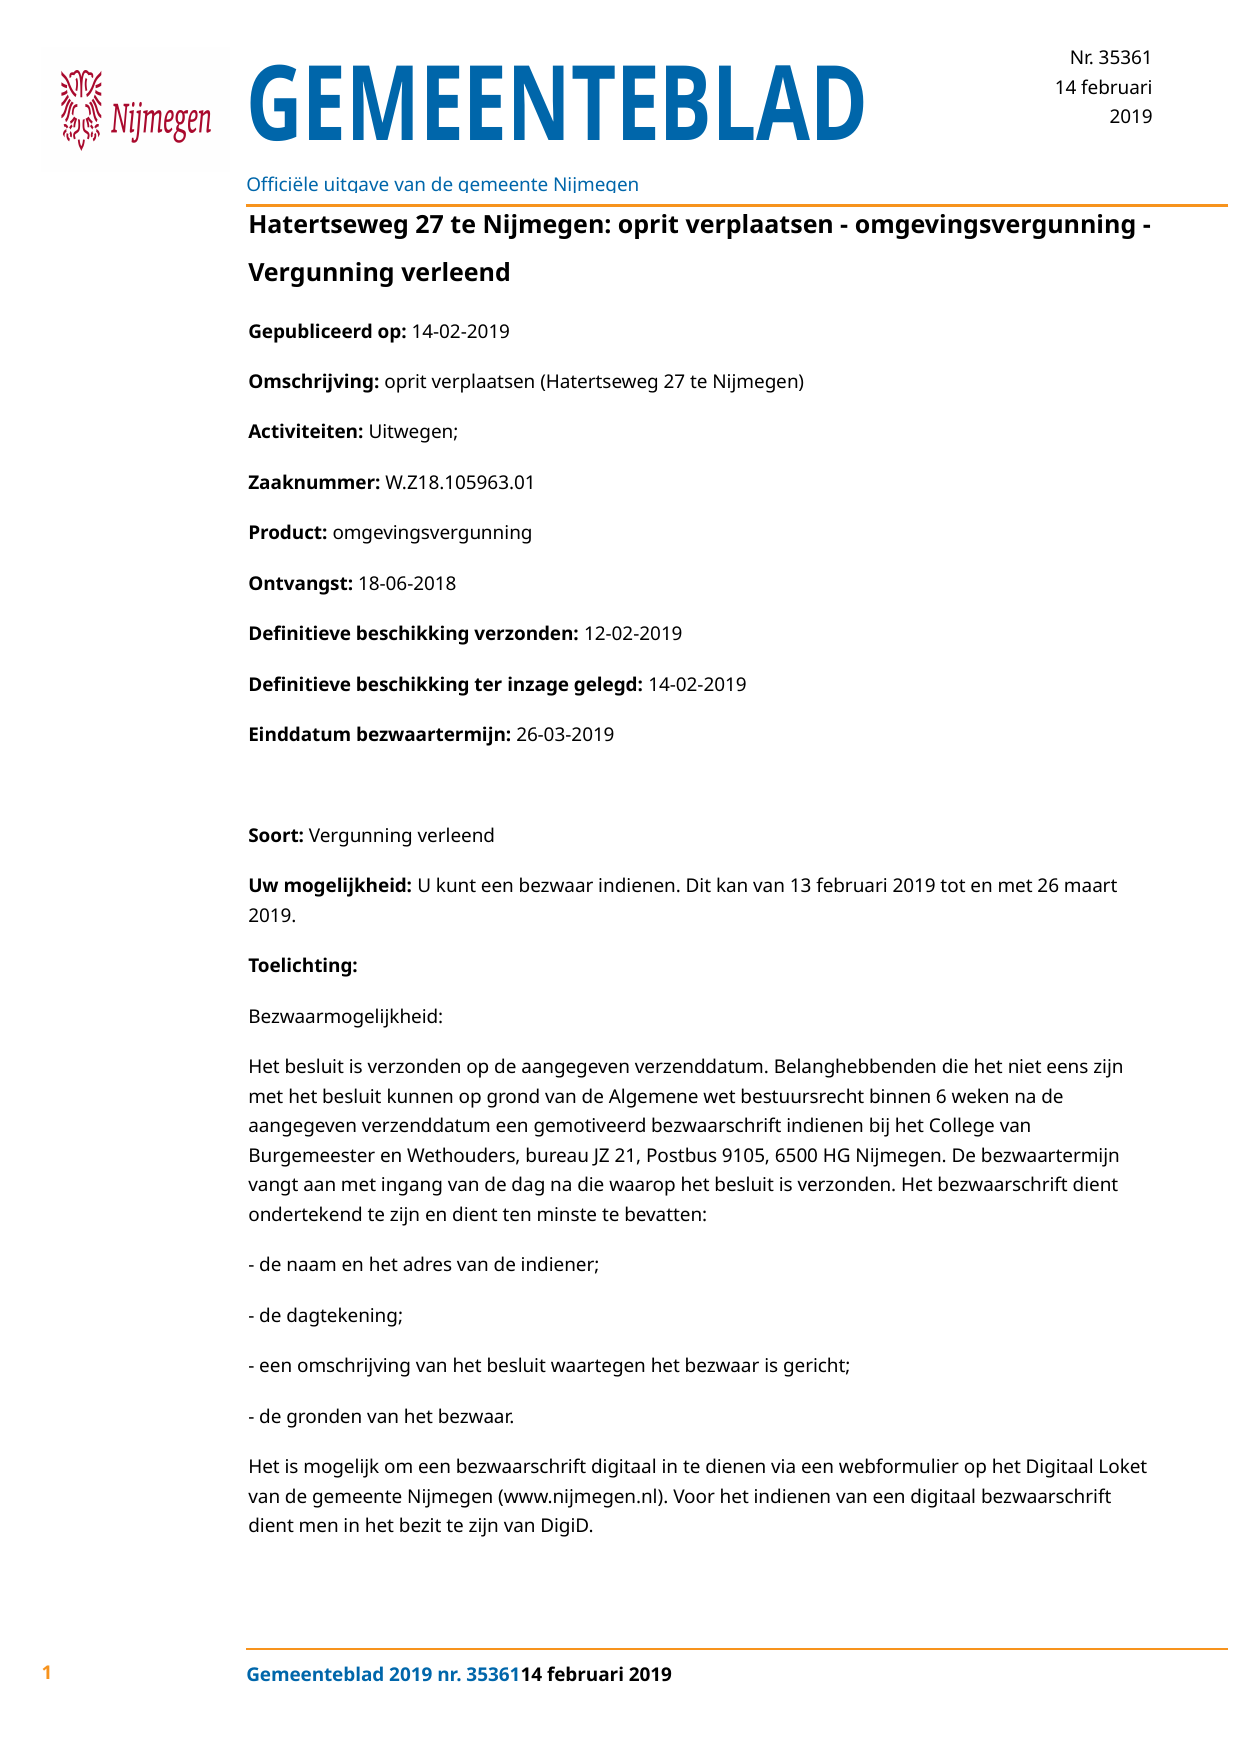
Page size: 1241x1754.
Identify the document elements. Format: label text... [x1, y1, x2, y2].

text Gepubliceerd op: 14-02-2019 [248, 318, 1152, 344]
text Bezwaarmogelijkheid: [248, 1003, 1152, 1029]
text Uw mogelijkheid: U kunt een bezwaar indienen. Dit kan van 13 februari 2019 tot en met 26 maart 2019. [248, 872, 1152, 928]
picture [41, 47, 231, 172]
text - de dagtekening; [248, 1302, 1152, 1328]
text Product: omgevingsvergunning [248, 519, 1152, 545]
text Soort: Vergunning verleend [248, 822, 1152, 848]
text Toelichting: [248, 952, 1152, 978]
text - een omschrijving van het besluit waartegen het bezwaar is gericht; [248, 1352, 1152, 1378]
text Ontvangst: 18-06-2018 [248, 570, 1152, 596]
text Einddatum bezwaartermijn: 26-03-2019 [248, 721, 1152, 747]
text - de gronden van het bezwaar. [248, 1403, 1152, 1429]
text Het is mogelijk om een bezwaarschrift digitaal in te dienen via een webformulier op het Digitaal Loket van de gemeente Nijmegen (www.nijmegen.nl). Voor het indienen van een digitaal bezwaarschrift dient men in het bezit te zijn van DigiD. [248, 1453, 1152, 1538]
text Het besluit is verzonden op de aangegeven verzenddatum. Belanghebbenden die het niet eens zijn met het besluit kunnen op grond van de Algemene wet bestuursrecht binnen 6 weken na de aangegeven verzenddatum een gemotiveerd bezwaarschrift indienen bij het College van Burgemeester en Wethouders, bureau JZ 21, Postbus 9105, 6500 HG Nijmegen. De bezwaartermijn vangt aan met ingang van de dag na die waarop het besluit is verzonden. Het bezwaarschrift dient ondertekend te zijn en dient ten minste te bevatten: [248, 1053, 1152, 1227]
text Zaaknummer: W.Z18.105963.01 [248, 469, 1152, 495]
text Definitieve beschikking verzonden: 12-02-2019 [248, 620, 1152, 646]
text - de naam en het adres van de indiener; [248, 1252, 1152, 1277]
text Omschrijving: oprit verplaatsen (Hatertseweg 27 te Nijmegen) [248, 368, 1152, 394]
text Hatertseweg 27 te Nijmegen: oprit verplaatsen - omgevingsvergunning - Vergunning verleend [248, 207, 1152, 288]
text Activiteiten: Uitwegen; [248, 419, 1152, 444]
text Definitieve beschikking ter inzage gelegd: 14-02-2019 [248, 671, 1152, 697]
